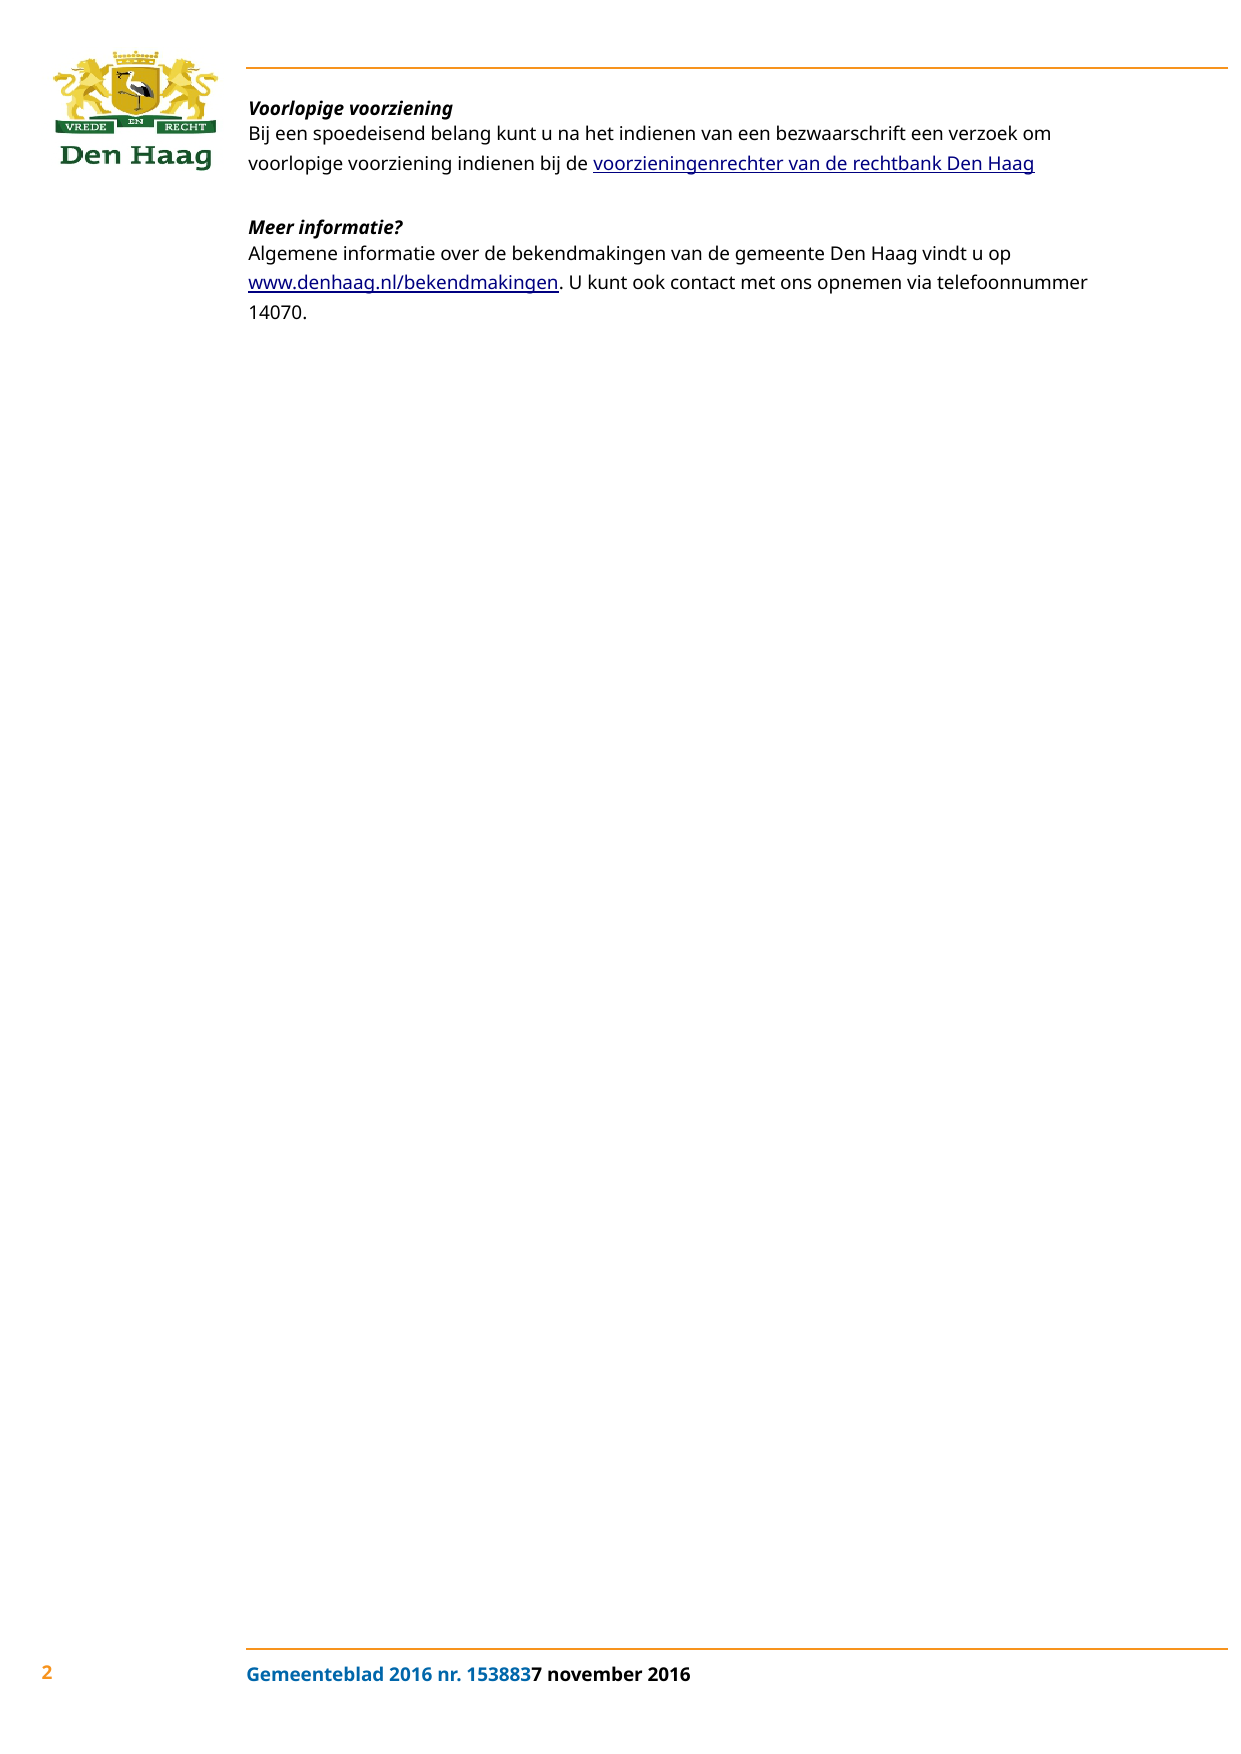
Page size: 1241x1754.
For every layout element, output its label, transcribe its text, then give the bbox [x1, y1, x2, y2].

text Meer informatie? [248, 214, 1152, 240]
picture [41, 47, 231, 172]
text Algemene informatie over de bekendmakingen van de gemeente Den Haag vindt u op www.denhaag.nl/bekendmakingen. U kunt ook contact met ons opnemen via telefoonnummer 14070. [248, 240, 1152, 325]
text Voorlopige voorziening [248, 95, 1152, 121]
text Bij een spoedeisend belang kunt u na het indienen van een bezwaarschrift een verzoek om voorlopige voorziening indienen bij de voorzieningenrechter van de rechtbank Den Haag [248, 121, 1152, 176]
